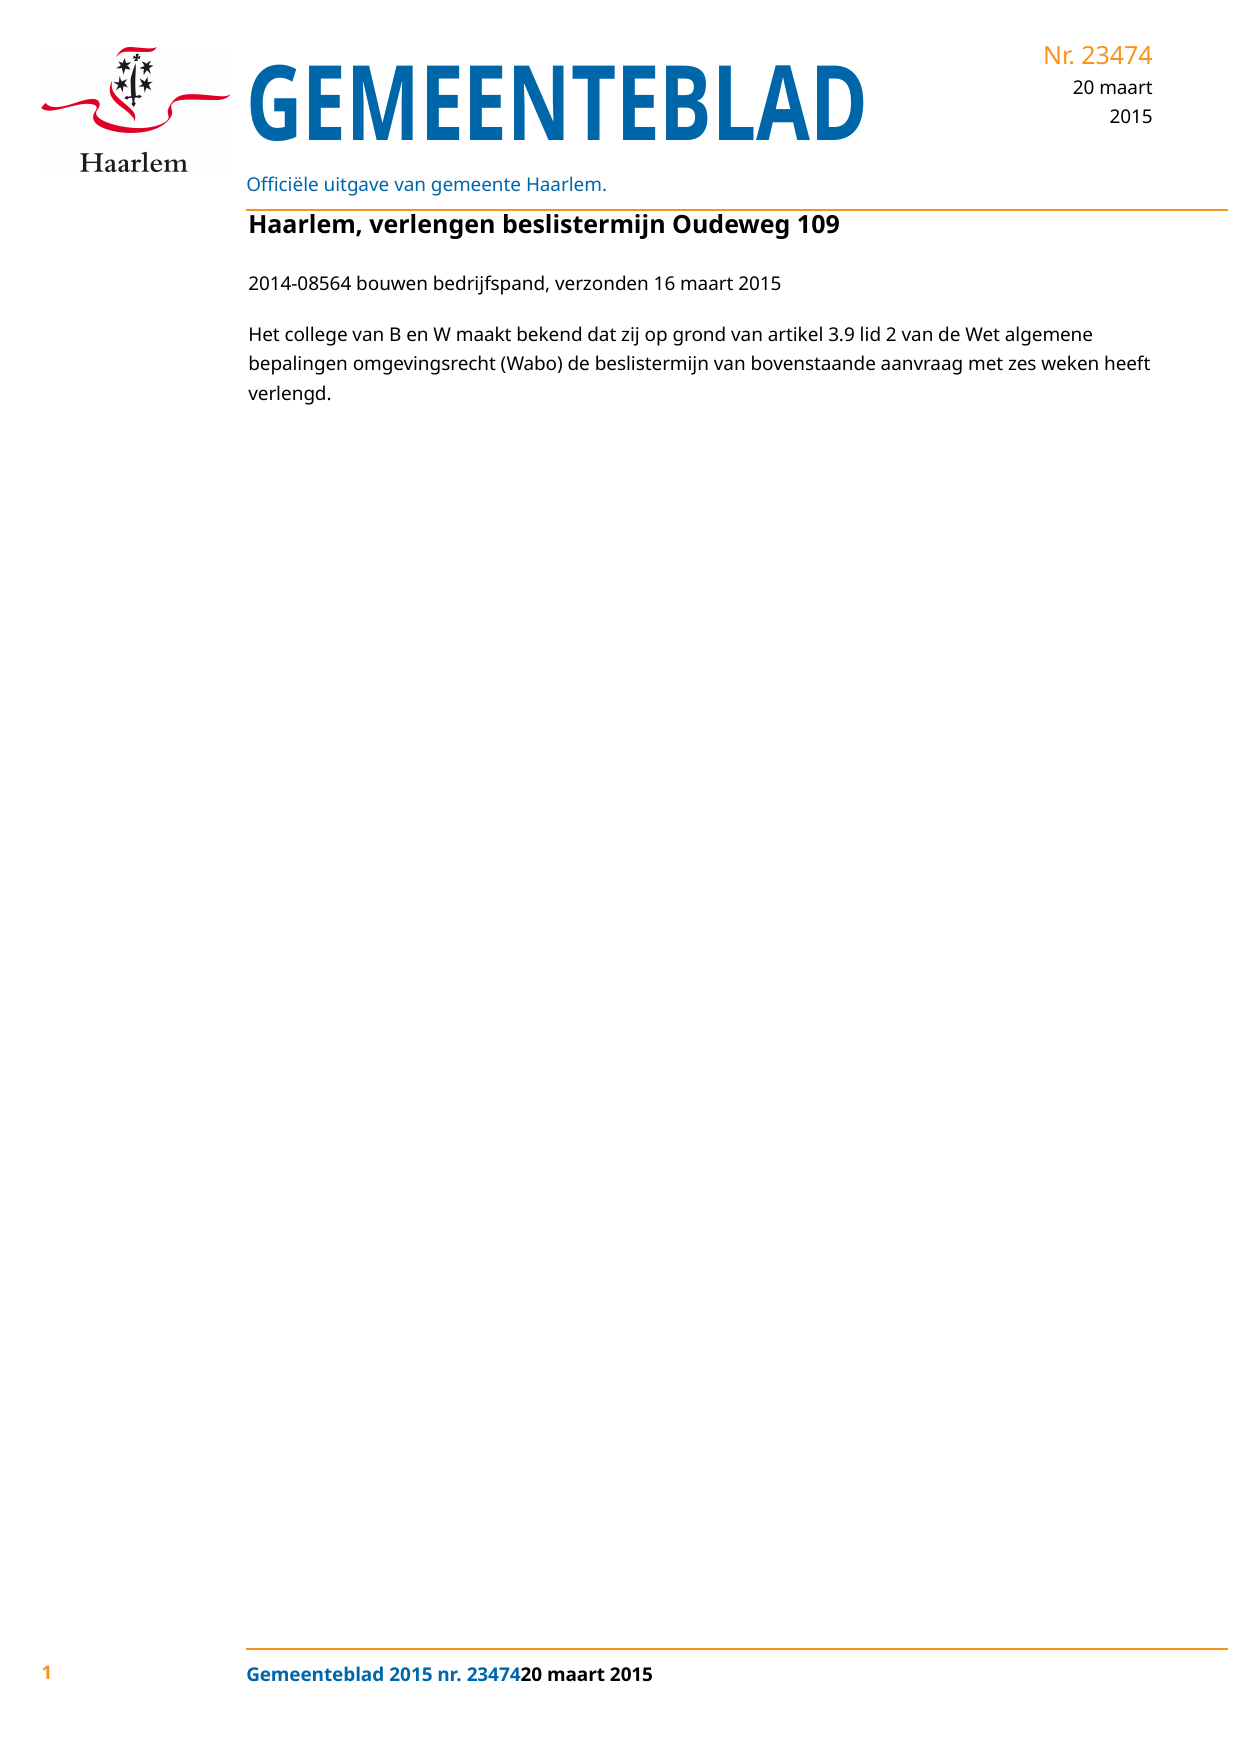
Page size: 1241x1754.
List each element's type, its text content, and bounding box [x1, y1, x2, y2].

text 2014-08564 bouwen bedrijfspand, verzonden 16 maart 2015 [248, 270, 1152, 296]
picture [41, 47, 231, 172]
text Haarlem, verlengen beslistermijn Oudeweg 109 [248, 211, 1152, 241]
text Het college van B en W maakt bekend dat zij op grond van artikel 3.9 lid 2 van de Wet algemene bepalingen omgevingsrecht (Wabo) de beslistermijn van bovenstaande aanvraag met zes weken heeft verlengd. [248, 321, 1152, 406]
